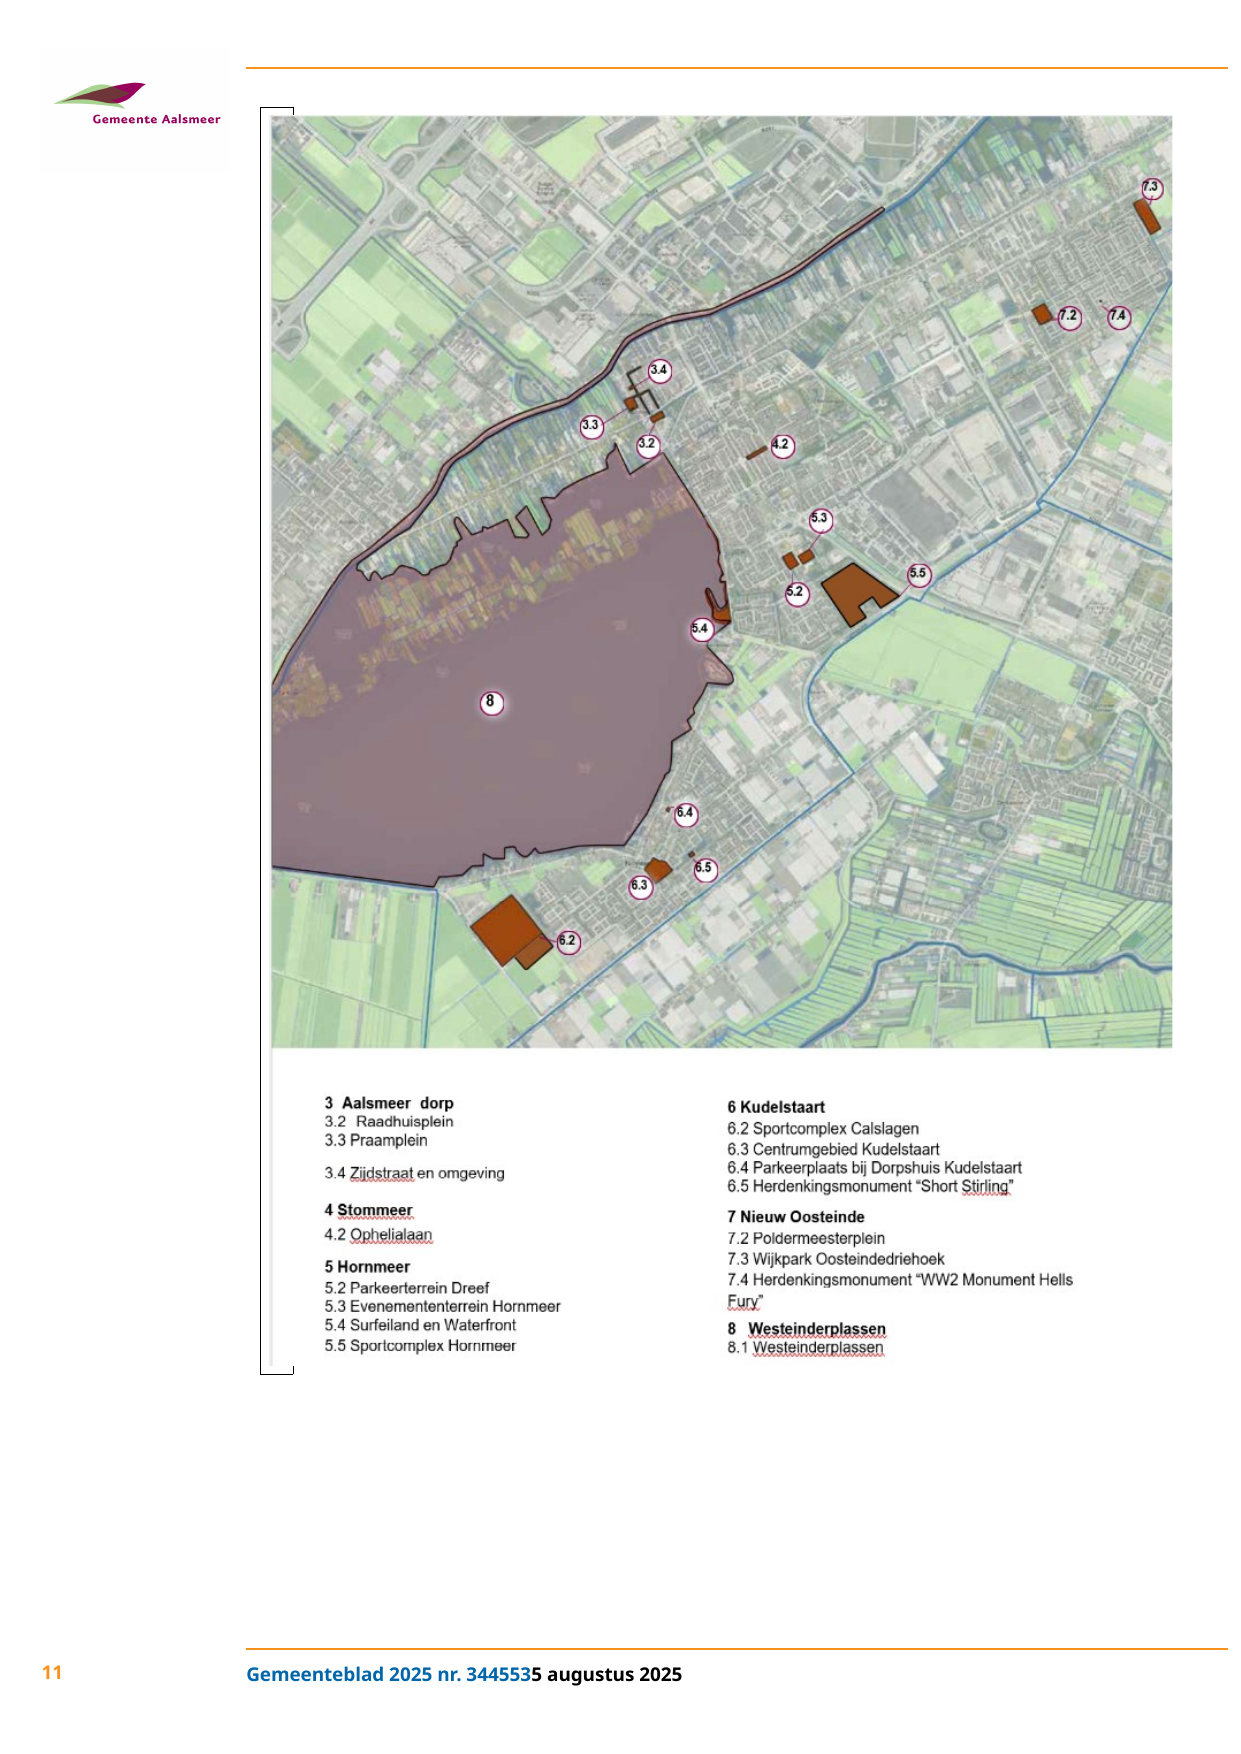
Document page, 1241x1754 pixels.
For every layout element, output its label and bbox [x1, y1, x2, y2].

picture [268, 115, 1173, 1366]
picture [41, 47, 231, 172]
